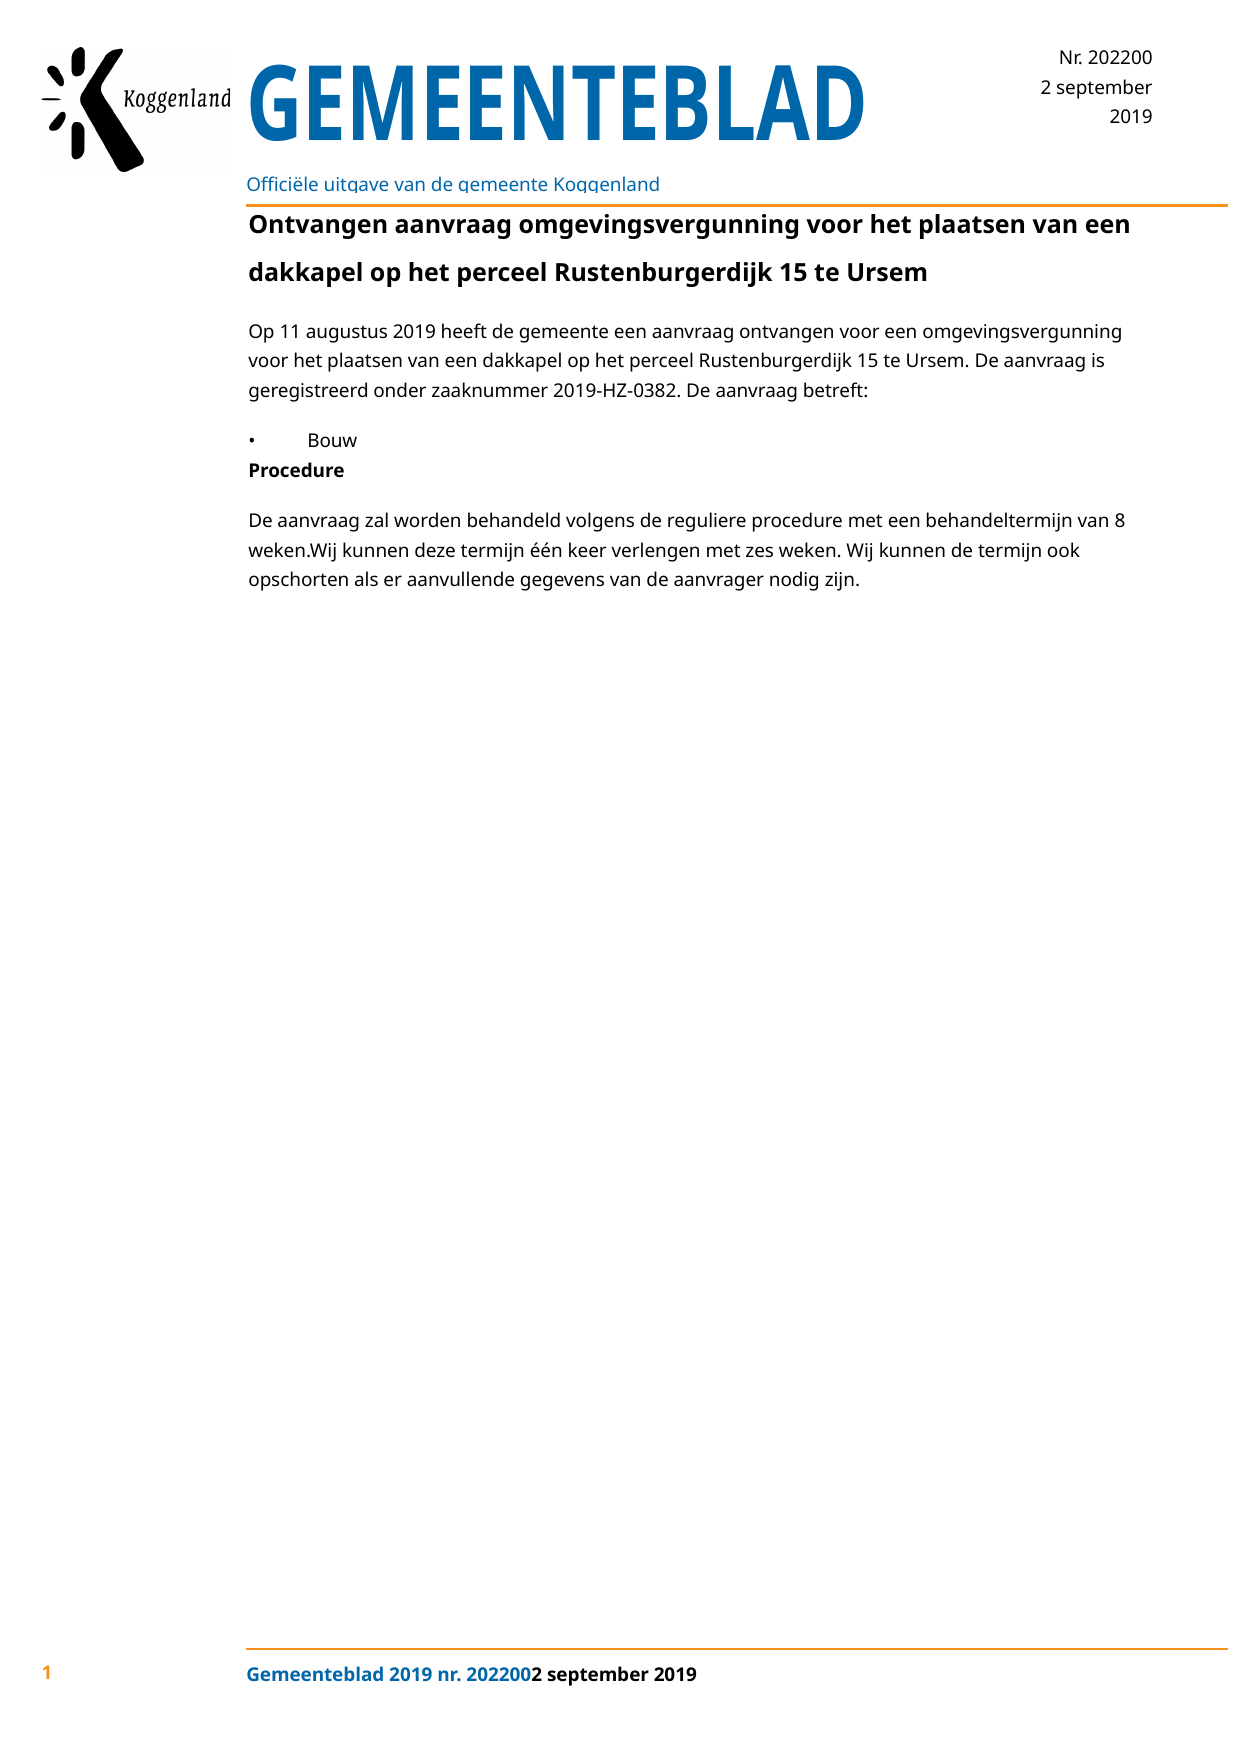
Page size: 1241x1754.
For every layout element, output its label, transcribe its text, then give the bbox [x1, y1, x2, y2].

list Bouw [248, 427, 1152, 453]
text Ontvangen aanvraag omgevingsvergunning voor het plaatsen van een dakkapel op het perceel Rustenburgerdijk 15 te Ursem [248, 207, 1152, 288]
picture [41, 47, 231, 172]
text Procedure [248, 457, 1152, 483]
text De aanvraag zal worden behandeld volgens de reguliere procedure met een behandeltermijn van 8 weken.Wij kunnen deze termijn één keer verlengen met zes weken. Wij kunnen de termijn ook opschorten als er aanvullende gegevens van de aanvrager nodig zijn. [248, 507, 1152, 592]
text Op 11 augustus 2019 heeft de gemeente een aanvraag ontvangen voor een omgevingsvergunning voor het plaatsen van een dakkapel op het perceel Rustenburgerdijk 15 te Ursem. De aanvraag is geregistreerd onder zaaknummer 2019-HZ-0382. De aanvraag betreft: [248, 318, 1152, 403]
